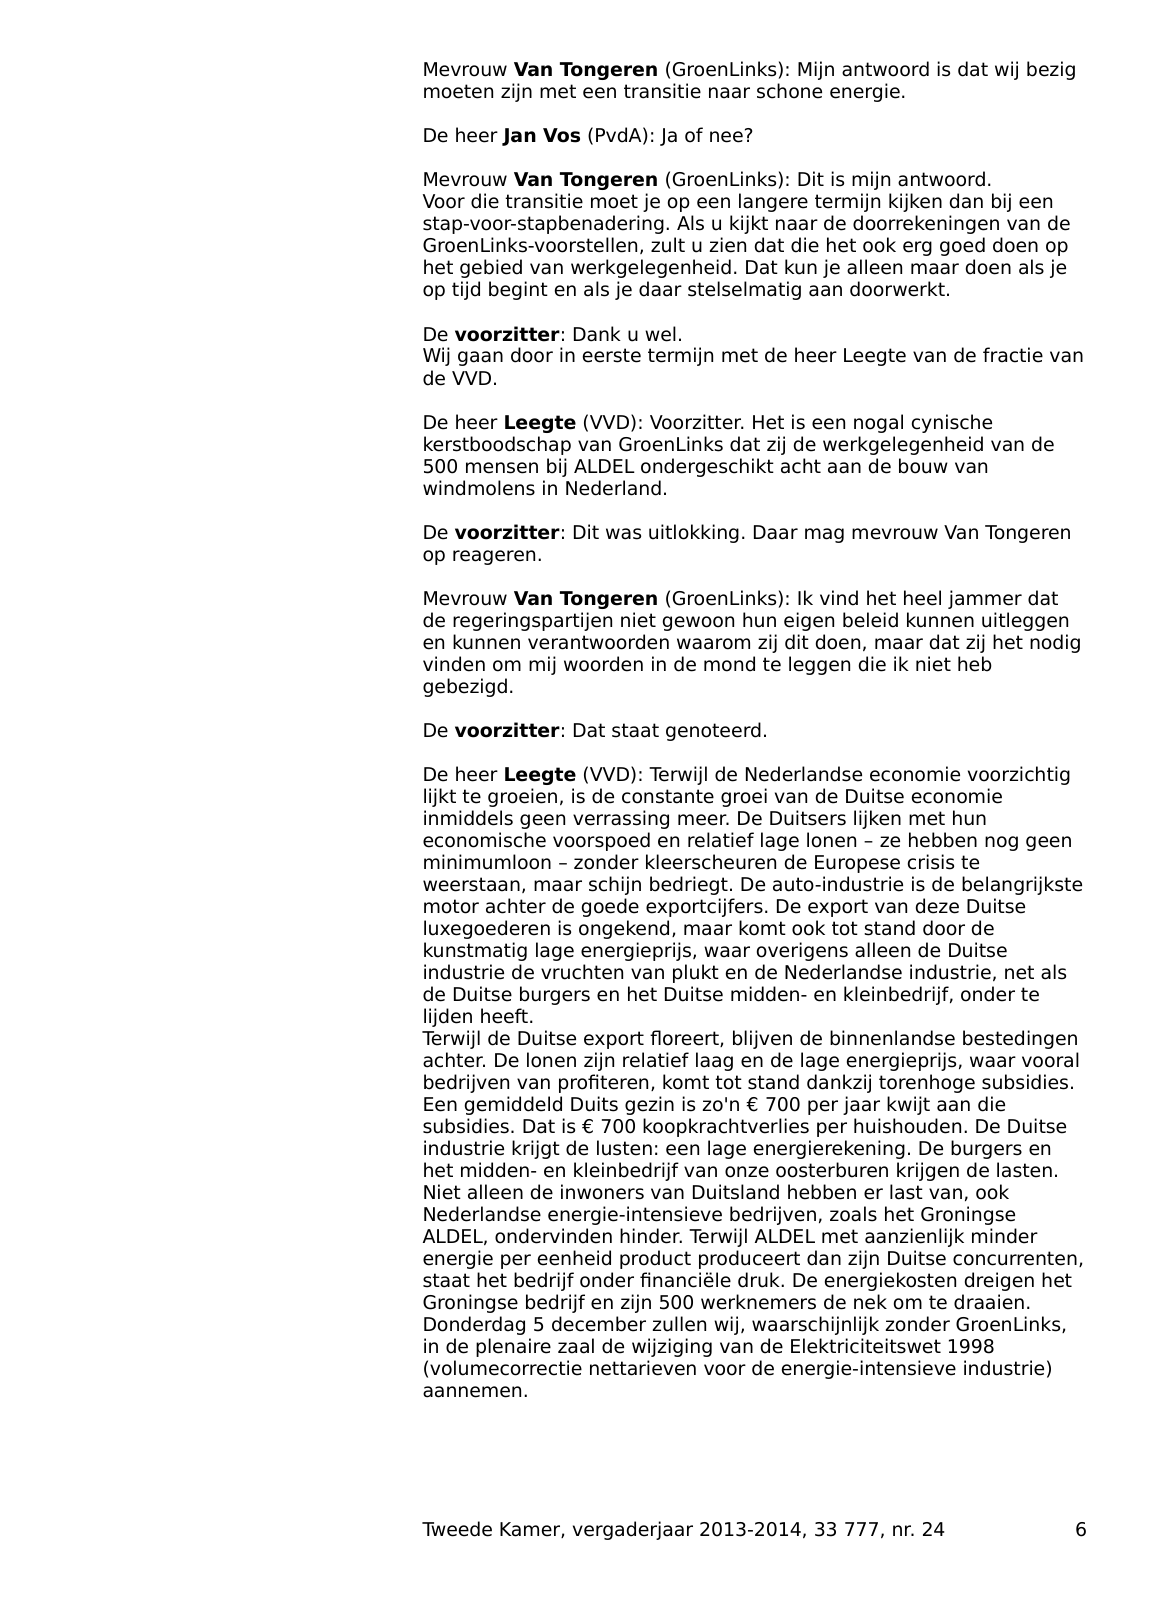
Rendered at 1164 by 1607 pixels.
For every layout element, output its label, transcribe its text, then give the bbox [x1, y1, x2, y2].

text De heer Leegte (VVD): Terwijl de Nederlandse economie voorzichtig lijkt te groeien, is de constante groei van de Duitse economie inmiddels geen verrassing meer. De Duitsers lijken met hun economische voorspoed en relatief lage lonen – ze hebben nog geen minimumloon – zonder kleerscheuren de Europese crisis te weerstaan, maar schijn bedriegt. De auto-industrie is de belangrijkste motor achter de goede exportcijfers. De export van deze Duitse luxegoederen is ongekend, maar komt ook tot stand door de kunstmatig lage energieprijs, waar overigens alleen de Duitse industrie de vruchten van plukt en de Nederlandse industrie, net als de Duitse burgers en het Duitse midden- en kleinbedrijf, onder te lijden heeft. [422, 764, 1087, 1028]
text Wij gaan door in eerste termijn met de heer Leegte van de fractie van de VVD. [422, 345, 1087, 389]
text Mevrouw Van Tongeren (GroenLinks): Ik vind het heel jammer dat de regeringspartijen niet gewoon hun eigen beleid kunnen uitleggen en kunnen verantwoorden waarom zij dit doen, maar dat zij het nodig vinden om mij woorden in de mond te leggen die ik niet heb gebezigd. [422, 588, 1087, 698]
text De voorzitter: Dank u wel. [422, 323, 1087, 345]
text Mevrouw Van Tongeren (GroenLinks): Mijn antwoord is dat wij bezig moeten zijn met een transitie naar schone energie. [422, 59, 1087, 103]
text De heer Leegte (VVD): Voorzitter. Het is een nogal cynische kerstboodschap van GroenLinks dat zij de werkgelegenheid van de 500 mensen bij ALDEL ondergeschikt acht aan de bouw van windmolens in Nederland. [422, 412, 1087, 499]
text De heer Jan Vos (PvdA): Ja of nee? [422, 125, 1087, 147]
text Voor die transitie moet je op een langere termijn kijken dan bij een stap-voor-stapbenadering. Als u kijkt naar de doorrekeningen van de GroenLinks-voorstellen, zult u zien dat die het ook erg goed doen op het gebied van werkgelegenheid. Dat kun je alleen maar doen als je op tijd begint en als je daar stelselmatig aan doorwerkt. [422, 191, 1087, 301]
text Mevrouw Van Tongeren (GroenLinks): Dit is mijn antwoord. [422, 169, 1087, 191]
text De voorzitter: Dat staat genoteerd. [422, 720, 1087, 742]
text Niet alleen de inwoners van Duitsland hebben er last van, ook Nederlandse energie-intensieve bedrijven, zoals het Groningse ALDEL, ondervinden hinder. Terwijl ALDEL met aanzienlijk minder energie per eenheid product produceert dan zijn Duitse concurrenten, staat het bedrijf onder financiële druk. De energiekosten dreigen het Groningse bedrijf en zijn 500 werknemers de nek om te draaien. Donderdag 5 december zullen wij, waarschijnlijk zonder GroenLinks, in de plenaire zaal de wijziging van de Elektriciteitswet 1998 (volumecorrectie nettarieven voor de energie-intensieve industrie) aannemen. [422, 1182, 1087, 1401]
text De voorzitter: Dit was uitlokking. Daar mag mevrouw Van Tongeren op reageren. [422, 522, 1087, 566]
text Terwijl de Duitse export floreert, blijven de binnenlandse bestedingen achter. De lonen zijn relatief laag en de lage energieprijs, waar vooral bedrijven van profiteren, komt tot stand dankzij torenhoge subsidies. Een gemiddeld Duits gezin is zo'n € 700 per jaar kwijt aan die subsidies. Dat is € 700 koopkrachtverlies per huishouden. De Duitse industrie krijgt de lusten: een lage energierekening. De burgers en het midden- en kleinbedrijf van onze oosterburen krijgen de lasten. [422, 1028, 1087, 1182]
